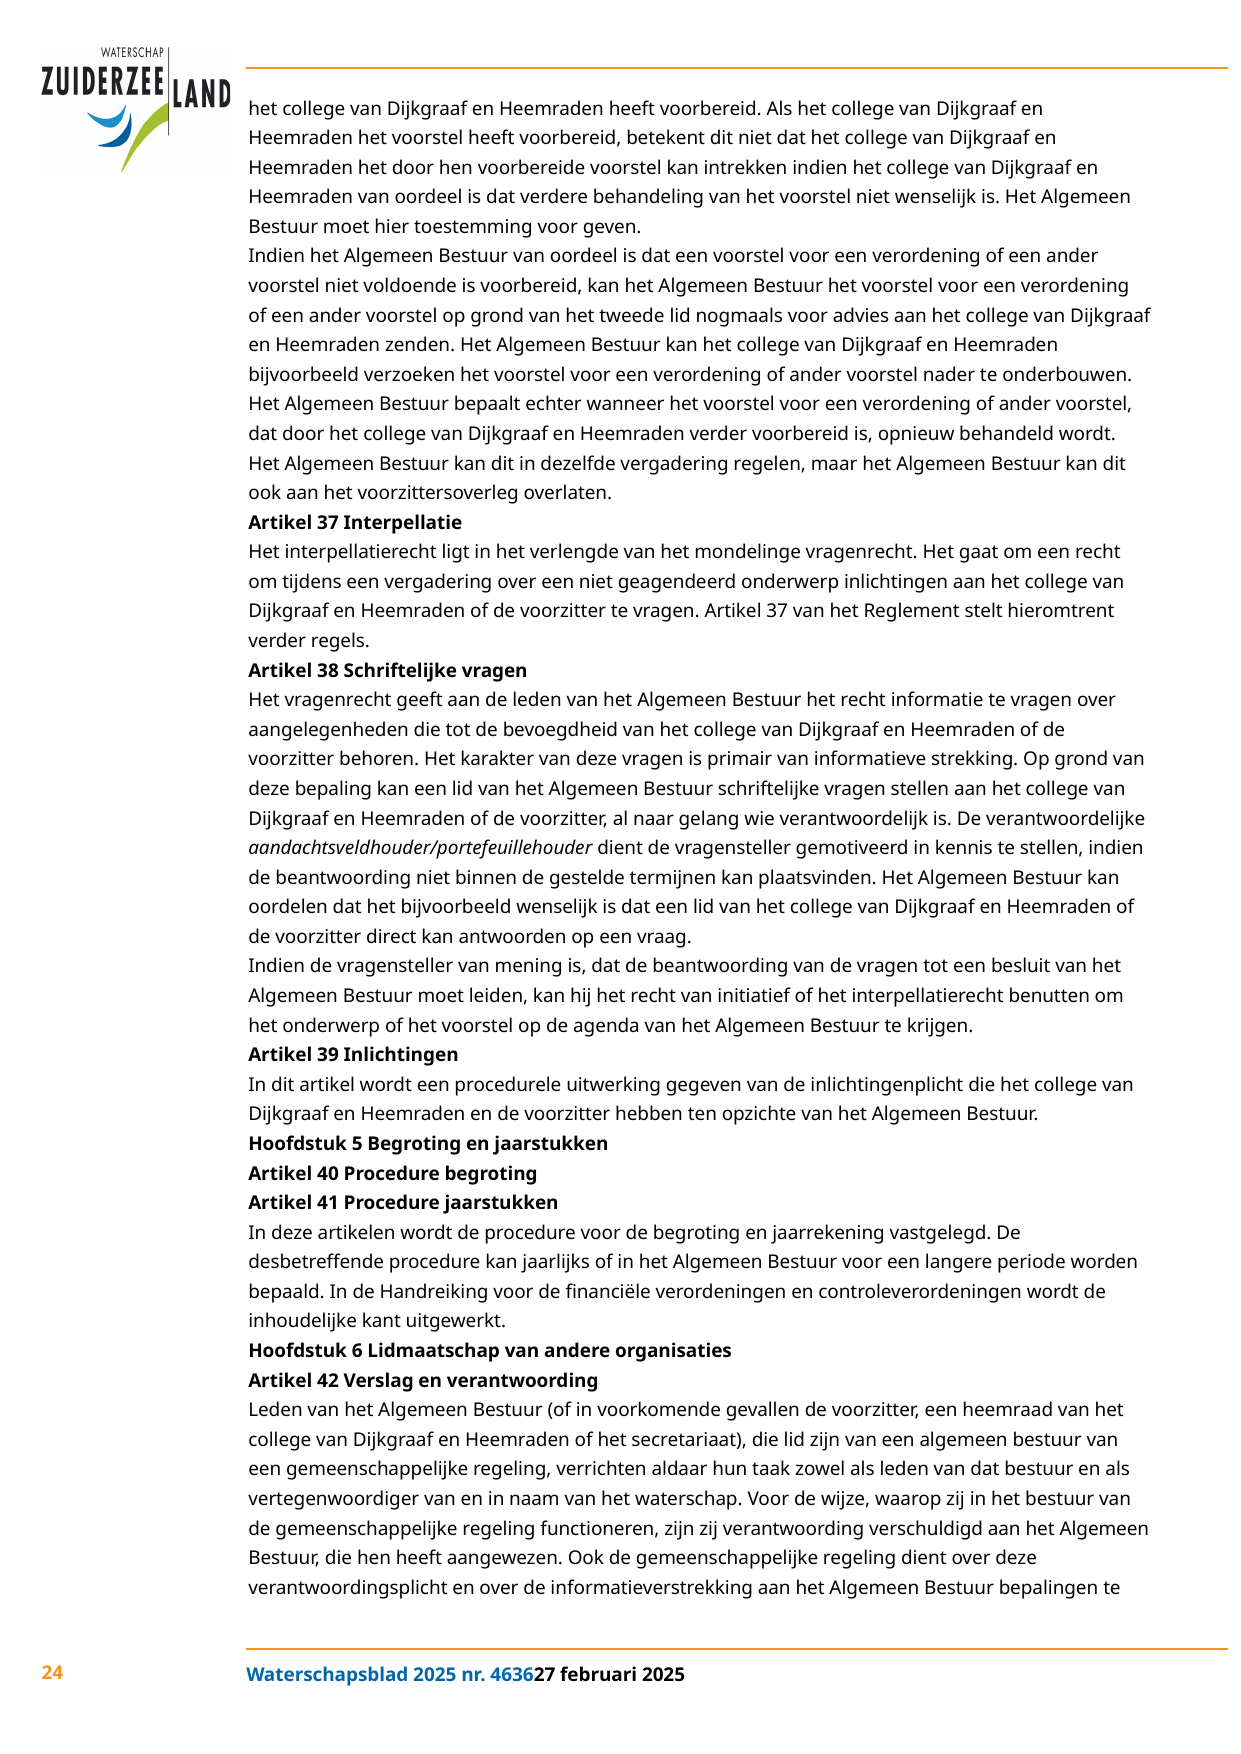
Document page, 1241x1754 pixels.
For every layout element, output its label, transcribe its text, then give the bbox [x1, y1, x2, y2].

text Het interpellatierecht ligt in het verlengde van het mondelinge vragenrecht. Het gaat om een recht om tijdens een vergadering over een niet geagendeerd onderwerp inlichtingen aan het college van Dijkgraaf en Heemraden of de voorzitter te vragen. Artikel 37 van het Reglement stelt hieromtrent verder regels. [248, 538, 1152, 653]
text Indien de vragensteller van mening is, dat de beantwoording van de vragen tot een besluit van het Algemeen Bestuur moet leiden, kan hij het recht van initiatief of het interpellatierecht benutten om het onderwerp of het voorstel op de agenda van het Algemeen Bestuur te krijgen. [248, 953, 1152, 1038]
text Hoofdstuk 6 Lidmaatschap van andere organisaties [248, 1337, 1152, 1363]
text Artikel 40 Procedure begroting [248, 1160, 1152, 1186]
text Leden van het Algemeen Bestuur (of in voorkomende gevallen de voorzitter, een heemraad van het college van Dijkgraaf en Heemraden of het secretariaat), die lid zijn van een algemeen bestuur van een gemeenschappelijke regeling, verrichten aldaar hun taak zowel als leden van dat bestuur en als vertegenwoordiger van en in naam van het waterschap. Voor de wijze, waarop zij in het bestuur van de gemeenschappelijke regeling functioneren, zijn zij verantwoording verschuldigd aan het Algemeen Bestuur, die hen heeft aangewezen. Ook de gemeenschappelijke regeling dient over deze verantwoordingsplicht en over de informatieverstrekking aan het Algemeen Bestuur bepalingen te [248, 1396, 1152, 1600]
text Artikel 41 Procedure jaarstukken [248, 1189, 1152, 1215]
text Het vragenrecht geeft aan de leden van het Algemeen Bestuur het recht informatie te vragen over aangelegenheden die tot de bevoegdheid van het college van Dijkgraaf en Heemraden of de voorzitter behoren. Het karakter van deze vragen is primair van informatieve strekking. Op grond van deze bepaling kan een lid van het Algemeen Bestuur schriftelijke vragen stellen aan het college van Dijkgraaf en Heemraden of de voorzitter, al naar gelang wie verantwoordelijk is. De verantwoordelijke aandachtsveldhouder/portefeuillehouder dient de vragensteller gemotiveerd in kennis te stellen, indien de beantwoording niet binnen de gestelde termijnen kan plaatsvinden. Het Algemeen Bestuur kan oordelen dat het bijvoorbeeld wenselijk is dat een lid van het college van Dijkgraaf en Heemraden of de voorzitter direct kan antwoorden op een vraag. [248, 686, 1152, 949]
text Artikel 39 Inlichtingen [248, 1041, 1152, 1067]
text Artikel 42 Verslag en verantwoording [248, 1367, 1152, 1393]
text Indien het Algemeen Bestuur van oordeel is dat een voorstel voor een verordening of een ander voorstel niet voldoende is voorbereid, kan het Algemeen Bestuur het voorstel voor een verordening of een ander voorstel op grond van het tweede lid nogmaals voor advies aan het college van Dijkgraaf en Heemraden zenden. Het Algemeen Bestuur kan het college van Dijkgraaf en Heemraden bijvoorbeeld verzoeken het voorstel voor een verordening of ander voorstel nader te onderbouwen. Het Algemeen Bestuur bepaalt echter wanneer het voorstel voor een verordening of ander voorstel, dat door het college van Dijkgraaf en Heemraden verder voorbereid is, opnieuw behandeld wordt. Het Algemeen Bestuur kan dit in dezelfde vergadering regelen, maar het Algemeen Bestuur kan dit ook aan het voorzittersoverleg overlaten. [248, 243, 1152, 505]
text In deze artikelen wordt de procedure voor de begroting en jaarrekening vastgelegd. De desbetreffende procedure kan jaarlijks of in het Algemeen Bestuur voor een langere periode worden bepaald. In de Handreiking voor de financiële verordeningen en controleverordeningen wordt de inhoudelijke kant uitgewerkt. [248, 1219, 1152, 1333]
text Hoofdstuk 5 Begroting en jaarstukken [248, 1130, 1152, 1156]
text Artikel 37 Interpellatie [248, 509, 1152, 535]
text Artikel 38 Schriftelijke vragen [248, 657, 1152, 683]
picture [41, 47, 231, 172]
text In dit artikel wordt een procedurele uitwerking gegeven van de inlichtingenplicht die het college van Dijkgraaf en Heemraden en de voorzitter hebben ten opzichte van het Algemeen Bestuur. [248, 1071, 1152, 1126]
text het college van Dijkgraaf en Heemraden heeft voorbereid. Als het college van Dijkgraaf en Heemraden het voorstel heeft voorbereid, betekent dit niet dat het college van Dijkgraaf en Heemraden het door hen voorbereide voorstel kan intrekken indien het college van Dijkgraaf en Heemraden van oordeel is dat verdere behandeling van het voorstel niet wenselijk is. Het Algemeen Bestuur moet hier toestemming voor geven. [248, 95, 1152, 239]
